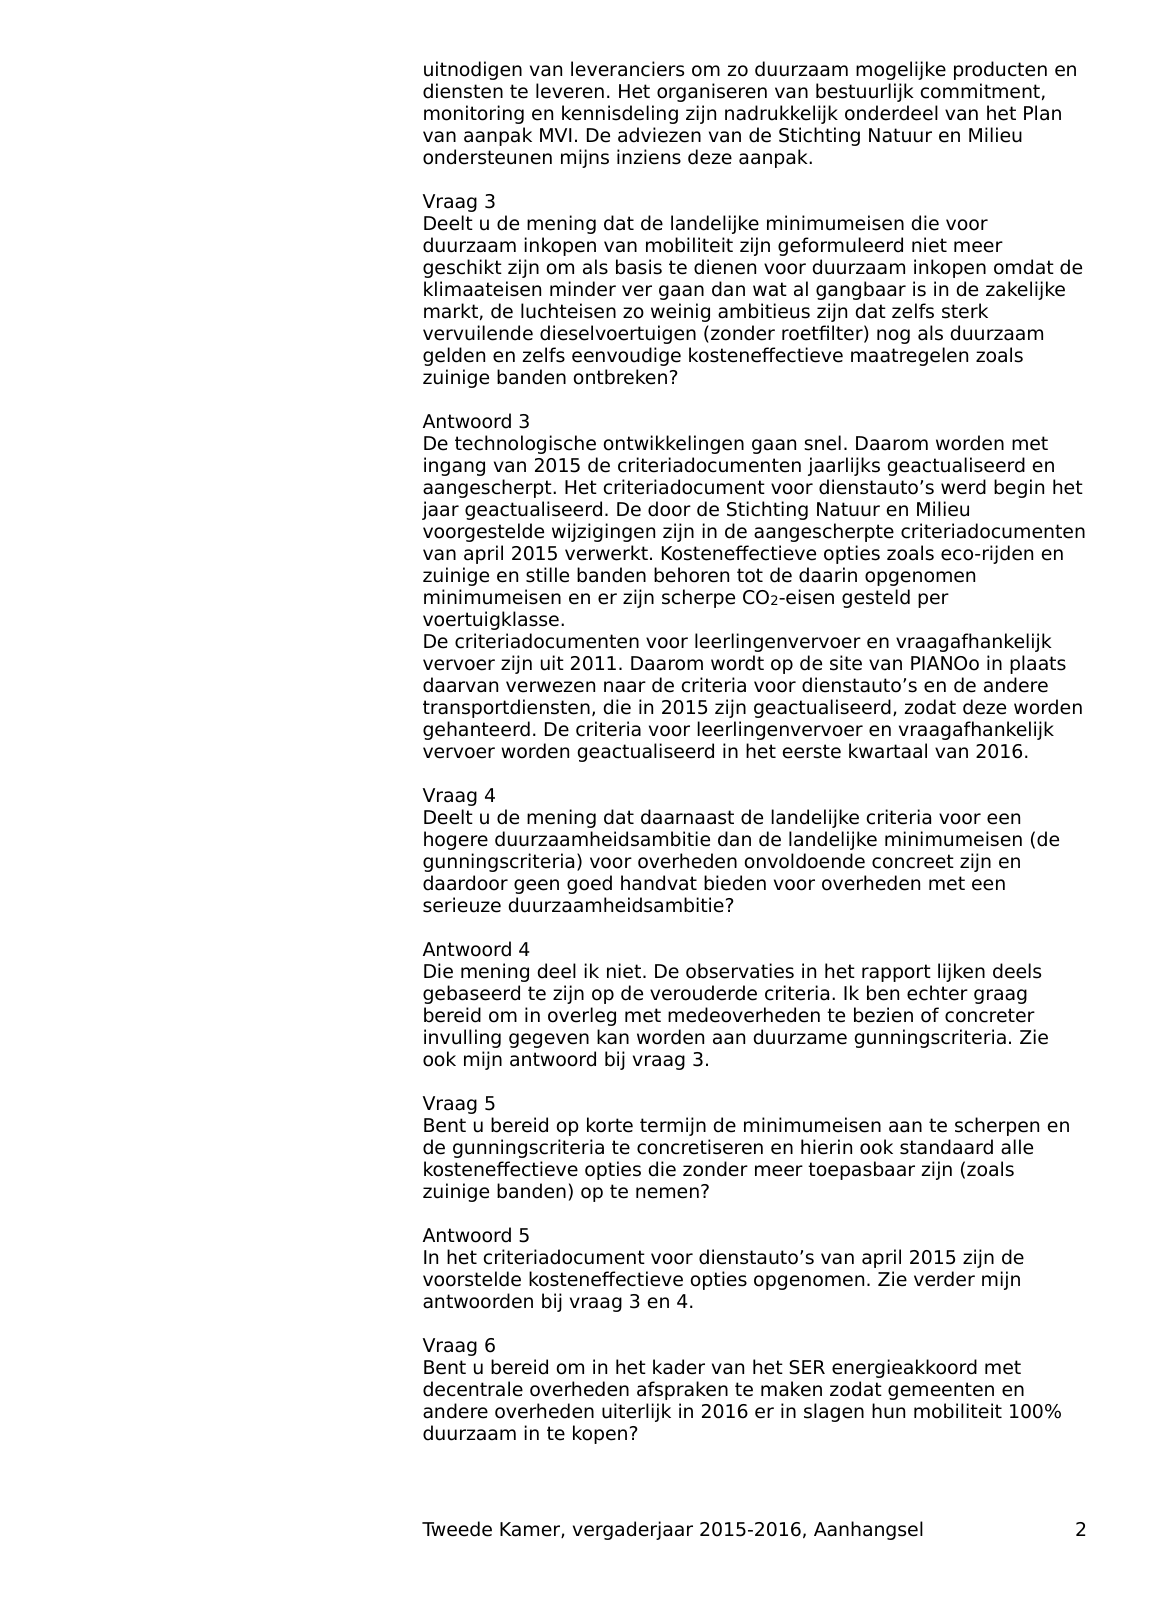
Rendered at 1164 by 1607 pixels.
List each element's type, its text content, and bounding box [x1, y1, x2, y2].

text Vraag 3 [422, 191, 1087, 213]
text In het criteriadocument voor dienstauto’s van april 2015 zijn de voorstelde kosteneffectieve opties opgenomen. Zie verder mijn antwoorden bij vraag 3 en 4. [422, 1247, 1087, 1313]
text Deelt u de mening dat daarnaast de landelijke criteria voor een hogere duurzaamheidsambitie dan de landelijke minimumeisen (de gunningscriteria) voor overheden onvoldoende concreet zijn en daardoor geen goed handvat bieden voor overheden met een serieuze duurzaamheidsambitie? [422, 807, 1087, 917]
text Vraag 4 [422, 785, 1087, 807]
text uitnodigen van leveranciers om zo duurzaam mogelijke producten en diensten te leveren. Het organiseren van bestuurlijk commitment, monitoring en kennisdeling zijn nadrukkelijk onderdeel van het Plan van aanpak MVI. De adviezen van de Stichting Natuur en Milieu ondersteunen mijns inziens deze aanpak. [422, 59, 1087, 169]
text Die mening deel ik niet. De observaties in het rapport lijken deels gebaseerd te zijn op de verouderde criteria. Ik ben echter graag bereid om in overleg met medeoverheden te bezien of concreter invulling gegeven kan worden aan duurzame gunningscriteria. Zie ook mijn antwoord bij vraag 3. [422, 961, 1087, 1071]
text De technologische ontwikkelingen gaan snel. Daarom worden met ingang van 2015 de criteriadocumenten jaarlijks geactualiseerd en aangescherpt. Het criteriadocument voor dienstauto’s werd begin het jaar geactualiseerd. De door de Stichting Natuur en Milieu voorgestelde wijzigingen zijn in de aangescherpte criteriadocumenten van april 2015 verwerkt. Kosteneffectieve opties zoals eco-rijden en zuinige en stille banden behoren tot de daarin opgenomen minimumeisen en er zijn scherpe CO2-eisen gesteld per voertuigklasse. [422, 433, 1087, 631]
text Antwoord 3 [422, 411, 1087, 433]
text Vraag 6 [422, 1335, 1087, 1357]
text Vraag 5 [422, 1093, 1087, 1115]
text Bent u bereid om in het kader van het SER energieakkoord met decentrale overheden afspraken te maken zodat gemeenten en andere overheden uiterlijk in 2016 er in slagen hun mobiliteit 100% duurzaam in te kopen? [422, 1357, 1087, 1445]
text Bent u bereid op korte termijn de minimumeisen aan te scherpen en de gunningscriteria te concretiseren en hierin ook standaard alle kosteneffectieve opties die zonder meer toepasbaar zijn (zoals zuinige banden) op te nemen? [422, 1115, 1087, 1203]
text De criteriadocumenten voor leerlingenvervoer en vraagafhankelijk vervoer zijn uit 2011. Daarom wordt op de site van PIANOo in plaats daarvan verwezen naar de criteria voor dienstauto’s en de andere transportdiensten, die in 2015 zijn geactualiseerd, zodat deze worden gehanteerd. De criteria voor leerlingenvervoer en vraagafhankelijk vervoer worden geactualiseerd in het eerste kwartaal van 2016. [422, 631, 1087, 763]
text Antwoord 4 [422, 939, 1087, 961]
text Antwoord 5 [422, 1225, 1087, 1247]
text Deelt u de mening dat de landelijke minimumeisen die voor duurzaam inkopen van mobiliteit zijn geformuleerd niet meer geschikt zijn om als basis te dienen voor duurzaam inkopen omdat de klimaateisen minder ver gaan dan wat al gangbaar is in de zakelijke markt, de luchteisen zo weinig ambitieus zijn dat zelfs sterk vervuilende dieselvoertuigen (zonder roetfilter) nog als duurzaam gelden en zelfs eenvoudige kosteneffectieve maatregelen zoals zuinige banden ontbreken? [422, 213, 1087, 389]
